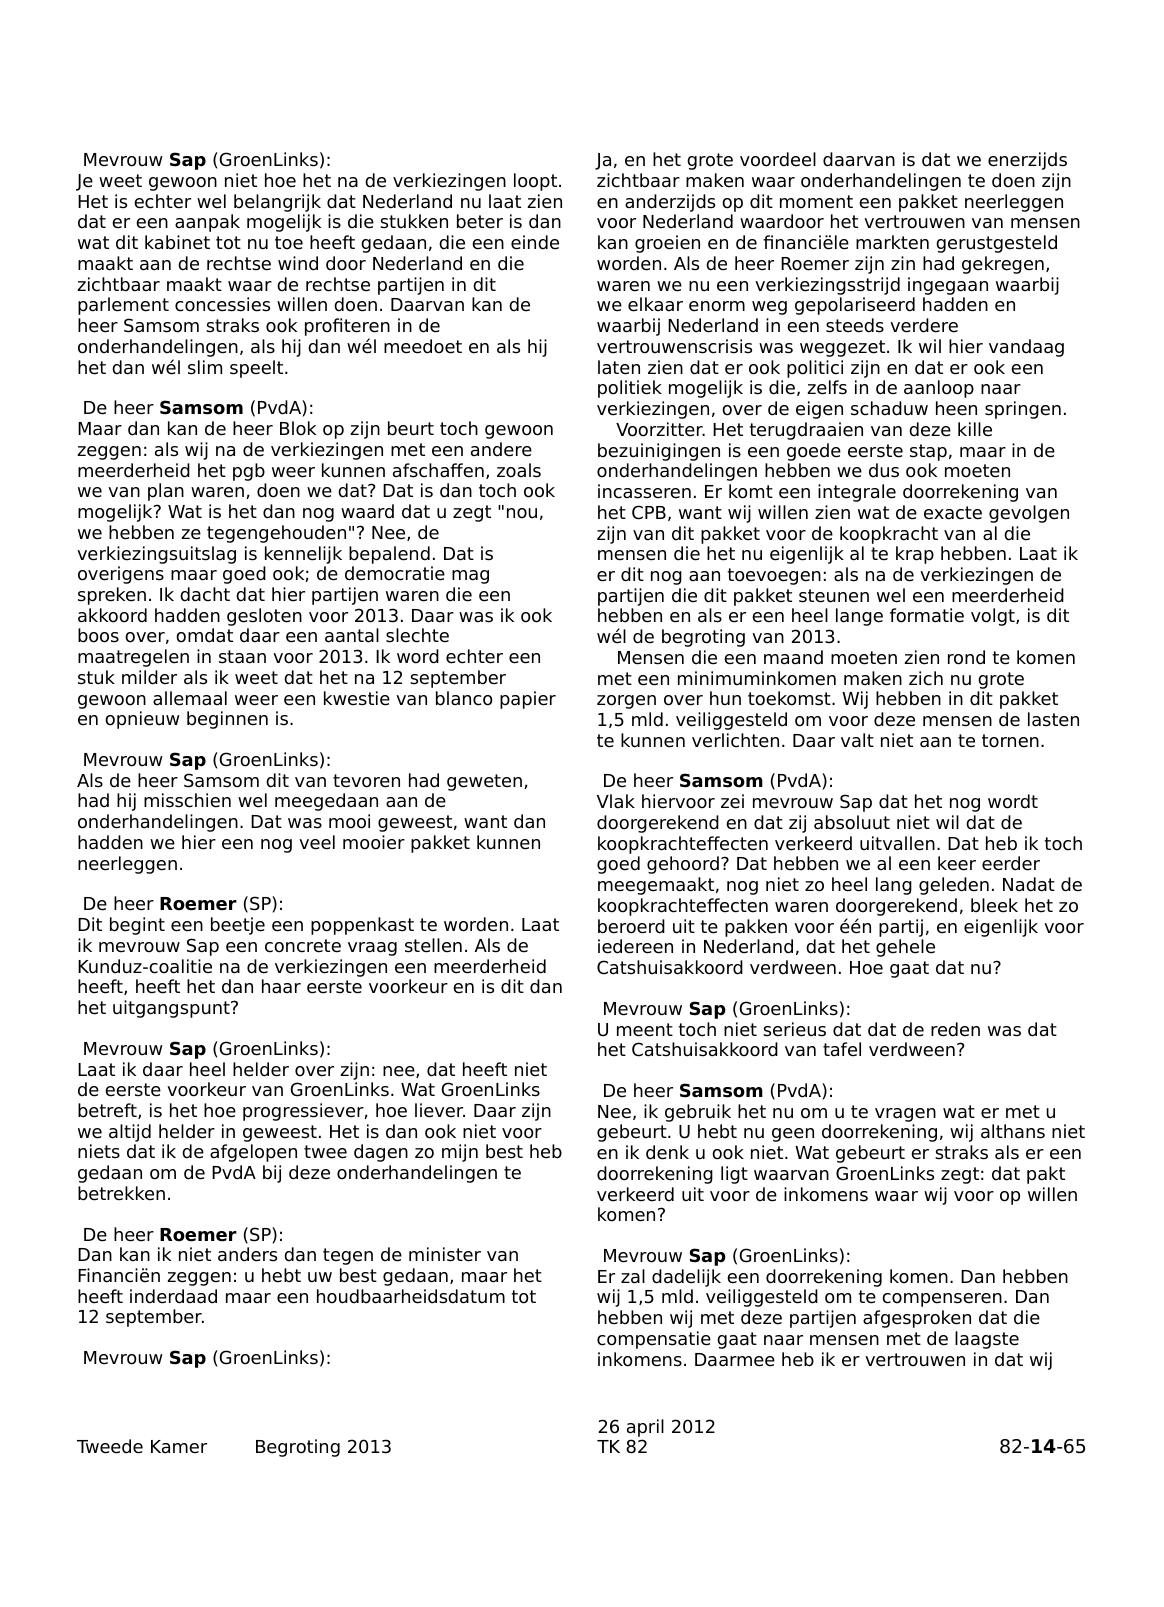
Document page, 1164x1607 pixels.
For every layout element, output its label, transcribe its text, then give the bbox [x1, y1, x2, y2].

text Mevrouw Sap (GroenLinks): [77, 1348, 567, 1369]
text Mevrouw Sap (GroenLinks): [77, 150, 567, 171]
text De heer Samsom (PvdA): [77, 398, 567, 419]
text De heer Samsom (PvdA): [596, 1081, 1087, 1102]
text Er zal dadelijk een doorrekening komen. Dan hebben wij 1,5 mld. veiliggesteld om te compenseren. Dan hebben wij met deze partijen afgesproken dat die compensatie gaat naar mensen met de laagste inkomens. Daarmee heb ik er vertrouwen in dat wij [596, 1267, 1087, 1370]
text Voorzitter. Het terugdraaien van deze kille bezuinigingen is een goede eerste stap, maar in de onderhandelingen hebben we dus ook moeten incasseren. Er komt een integrale doorrekening van het CPB, want wij willen zien wat de exacte gevolgen zijn van dit pakket voor de koopkracht van al die mensen die het nu eigenlijk al te krap hebben. Laat ik er dit nog aan toevoegen: als na de verkiezingen de partijen die dit pakket steunen wel een meerderheid hebben en als er een heel lange formatie volgt, is dit wél de begroting van 2013. [596, 420, 1087, 648]
text Je weet gewoon niet hoe het na de verkiezingen loopt. Het is echter wel belangrijk dat Nederland nu laat zien dat er een aanpak mogelijk is die stukken beter is dan wat dit kabinet tot nu toe heeft gedaan, die een einde maakt aan de rechtse wind door Nederland en die zichtbaar maakt waar de rechtse partijen in dit parlement concessies willen doen. Daarvan kan de heer Samsom straks ook profiteren in de onderhandelingen, als hij dan wél meedoet en als hij het dan wél slim speelt. [77, 171, 567, 378]
text De heer Roemer (SP): [77, 1224, 567, 1245]
text Mensen die een maand moeten zien rond te komen met een minimuminkomen maken zich nu grote zorgen over hun toekomst. Wij hebben in dit pakket 1,5 mld. veiliggesteld om voor deze mensen de lasten te kunnen verlichten. Daar valt niet aan te tornen. [596, 648, 1087, 751]
text Als de heer Samsom dit van tevoren had geweten, had hij misschien wel meegedaan aan de onderhandelingen. Dat was mooi geweest, want dan hadden we hier een nog veel mooier pakket kunnen neerleggen. [77, 771, 567, 874]
text Laat ik daar heel helder over zijn: nee, dat heeft niet de eerste voorkeur van GroenLinks. Wat GroenLinks betreft, is het hoe progressiever, hoe liever. Daar zijn we altijd helder in geweest. Het is dan ook niet voor niets dat ik de afgelopen twee dagen zo mijn best heb gedaan om de PvdA bij deze onderhandelingen te betrekken. [77, 1059, 567, 1204]
text De heer Roemer (SP): [77, 894, 567, 915]
text Mevrouw Sap (GroenLinks): [77, 750, 567, 771]
text Mevrouw Sap (GroenLinks): [77, 1039, 567, 1059]
text Mevrouw Sap (GroenLinks): [596, 999, 1087, 1019]
text Mevrouw Sap (GroenLinks): [596, 1246, 1087, 1267]
text De heer Samsom (PvdA): [596, 771, 1087, 792]
text Nee, ik gebruik het nu om u te vragen wat er met u gebeurt. U hebt nu geen doorrekening, wij althans niet en ik denk u ook niet. Wat gebeurt er straks als er een doorrekening ligt waarvan GroenLinks zegt: dat pakt verkeerd uit voor de inkomens waar wij voor op willen komen? [596, 1102, 1087, 1226]
text Dit begint een beetje een poppenkast te worden. Laat ik mevrouw Sap een concrete vraag stellen. Als de Kunduz-coalitie na de verkiezingen een meerderheid heeft, heeft het dan haar eerste voorkeur en is dit dan het uitgangspunt? [77, 915, 567, 1019]
text Maar dan kan de heer Blok op zijn beurt toch gewoon zeggen: als wij na de verkiezingen met een andere meerderheid het pgb weer kunnen afschaffen, zoals we van plan waren, doen we dat? Dat is dan toch ook mogelijk? Wat is het dan nog waard dat u zegt "nou, we hebben ze tegengehouden"? Nee, de verkiezingsuitslag is kennelijk bepalend. Dat is overigens maar goed ook; de democratie mag spreken. Ik dacht dat hier partijen waren die een akkoord hadden gesloten voor 2013. Daar was ik ook boos over, omdat daar een aantal slechte maatregelen in staan voor 2013. Ik word echter een stuk milder als ik weet dat het na 12 september gewoon allemaal weer een kwestie van blanco papier en opnieuw beginnen is. [77, 419, 567, 730]
text Ja, en het grote voordeel daarvan is dat we enerzijds zichtbaar maken waar onderhandelingen te doen zijn en anderzijds op dit moment een pakket neerleggen voor Nederland waardoor het vertrouwen van mensen kan groeien en de financiële markten gerustgesteld worden. Als de heer Roemer zijn zin had gekregen, waren we nu een verkiezingsstrijd ingegaan waarbij we elkaar enorm weg gepolariseerd hadden en waarbij Nederland in een steeds verdere vertrouwenscrisis was weggezet. Ik wil hier vandaag laten zien dat er ook politici zijn en dat er ook een politiek mogelijk is die, zelfs in de aanloop naar verkiezingen, over de eigen schaduw heen springen. [596, 150, 1087, 420]
text Dan kan ik niet anders dan tegen de minister van Financiën zeggen: u hebt uw best gedaan, maar het heeft inderdaad maar een houdbaarheidsdatum tot 12 september. [77, 1245, 567, 1328]
text U meent toch niet serieus dat dat de reden was dat het Catshuisakkoord van tafel verdween? [596, 1019, 1087, 1061]
text Vlak hiervoor zei mevrouw Sap dat het nog wordt doorgerekend en dat zij absoluut niet wil dat de koopkrachteffecten verkeerd uitvallen. Dat heb ik toch goed gehoord? Dat hebben we al een keer eerder meegemaakt, nog niet zo heel lang geleden. Nadat de koopkrachteffecten waren doorgerekend, bleek het zo beroerd uit te pakken voor één partij, en eigenlijk voor iedereen in Nederland, dat het gehele Catshuisakkoord verdween. Hoe gaat dat nu? [596, 792, 1087, 979]
